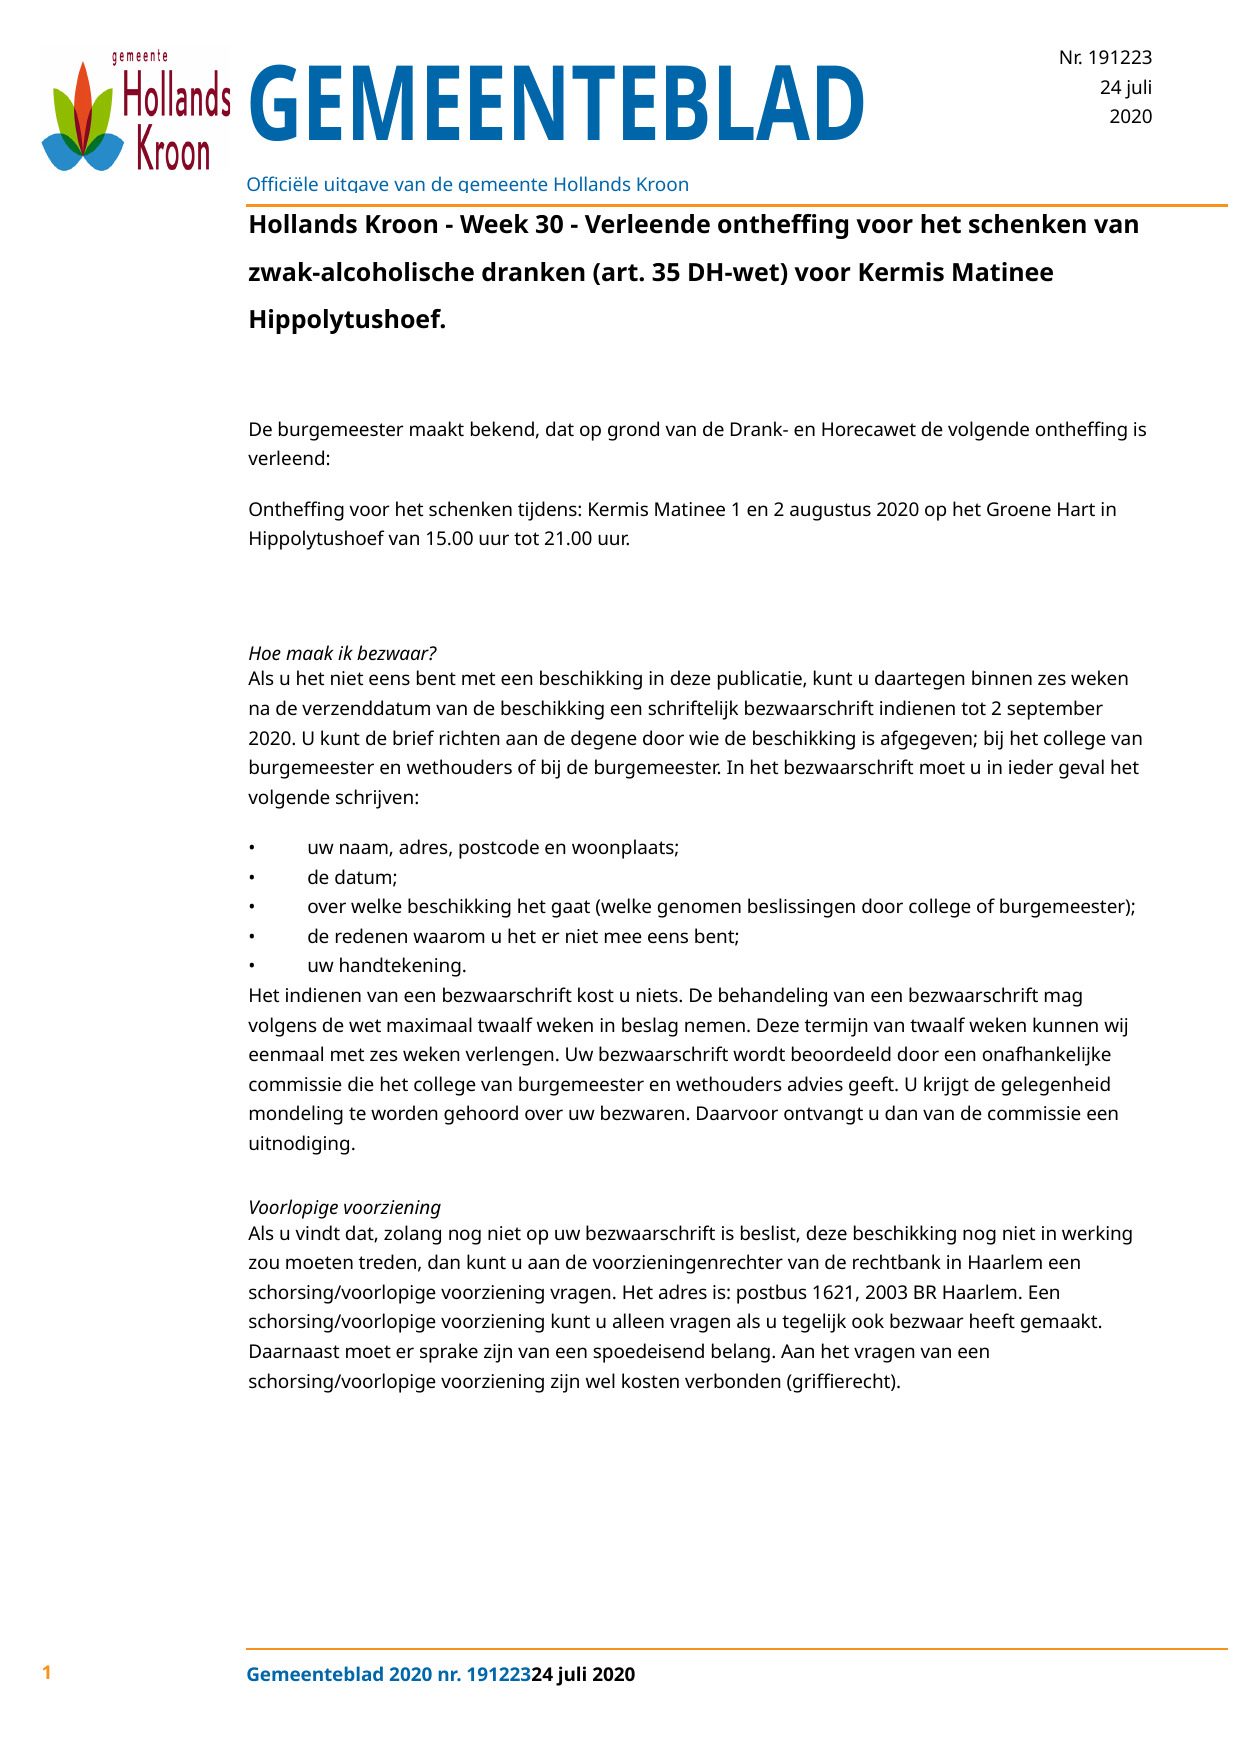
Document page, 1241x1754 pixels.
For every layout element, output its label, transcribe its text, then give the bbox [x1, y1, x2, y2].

list uw handtekening. [248, 953, 1152, 978]
text Hoe maak ik bezwaar? [248, 640, 1152, 666]
list de redenen waarom u het er niet mee eens bent; [248, 923, 1152, 949]
text Als u het niet eens bent met een beschikking in deze publicatie, kunt u daartegen binnen zes weken na de verzenddatum van de beschikking een schriftelijk bezwaarschrift indienen tot 2 september 2020. U kunt de brief richten aan de degene door wie de beschikking is afgegeven; bij het college van burgemeester en wethouders of bij de burgemeester. In het bezwaarschrift moet u in ieder geval het volgende schrijven: [248, 666, 1152, 810]
list uw naam, adres, postcode en woonplaats; [248, 834, 1152, 860]
text Ontheffing voor het schenken tijdens: Kermis Matinee 1 en 2 augustus 2020 op het Groene Hart in Hippolytushoef van 15.00 uur tot 21.00 uur. [248, 496, 1152, 551]
picture [41, 47, 231, 172]
text Het indienen van een bezwaarschrift kost u niets. De behandeling van een bezwaarschrift mag volgens de wet maximaal twaalf weken in beslag nemen. Deze termijn van twaalf weken kunnen wij eenmaal met zes weken verlengen. Uw bezwaarschrift wordt beoordeeld door een onafhankelijke commissie die het college van burgemeester en wethouders advies geeft. U krijgt de gelegenheid mondeling te worden gehoord over uw bezwaren. Daarvoor ontvangt u dan van de commissie een uitnodiging. [248, 982, 1152, 1156]
text Als u vindt dat, zolang nog niet op uw bezwaarschrift is beslist, deze beschikking nog niet in werking zou moeten treden, dan kunt u aan de voorzieningenrechter van de rechtbank in Haarlem een schorsing/voorlopige voorziening vragen. Het adres is: postbus 1621, 2003 BR Haarlem. Een schorsing/voorlopige voorziening kunt u alleen vragen als u tegelijk ook bezwaar heeft gemaakt. Daarnaast moet er sprake zijn van een spoedeisend belang. Aan het vragen van een schorsing/voorlopige voorziening zijn wel kosten verbonden (griffierecht). [248, 1220, 1152, 1393]
list over welke beschikking het gaat (welke genomen beslissingen door college of burgemeester); [248, 893, 1152, 919]
list de datum; [248, 864, 1152, 890]
text Voorlopige voorziening [248, 1194, 1152, 1220]
text De burgemeester maakt bekend, dat op grond van de Drank- en Horecawet de volgende ontheffing is verleend: [248, 416, 1152, 471]
text Hollands Kroon - Week 30 - Verleende ontheffing voor het schenken van zwak-alcoholische dranken (art. 35 DH-wet) voor Kermis Matinee Hippolytushoef. [248, 207, 1152, 336]
